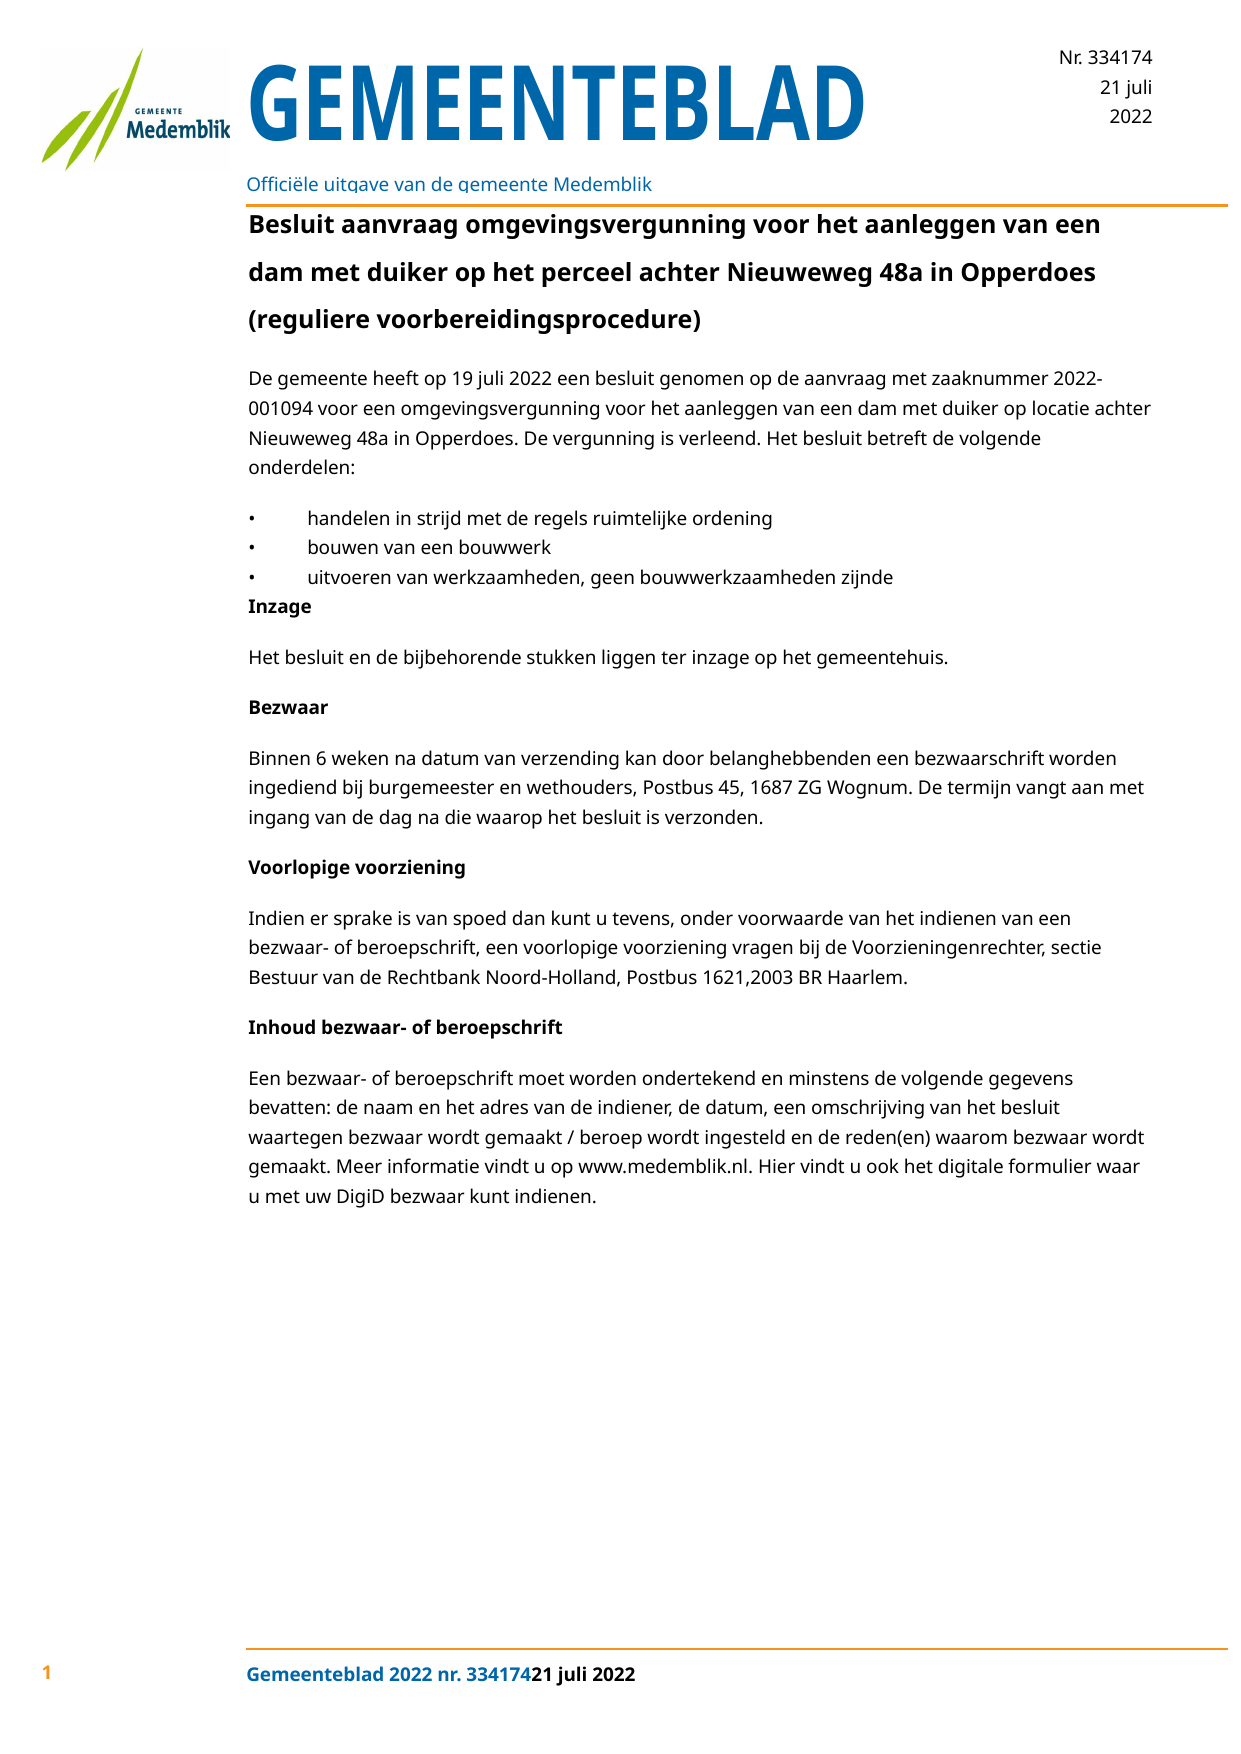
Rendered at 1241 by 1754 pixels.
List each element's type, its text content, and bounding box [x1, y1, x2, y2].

picture [41, 47, 231, 172]
text Binnen 6 weken na datum van verzending kan door belanghebbenden een bezwaarschrift worden ingediend bij burgemeester en wethouders, Postbus 45, 1687 ZG Wognum. De termijn vangt aan met ingang van de dag na die waarop het besluit is verzonden. [248, 745, 1152, 829]
text Inhoud bezwaar- of beroepschrift [248, 1014, 1152, 1040]
text Besluit aanvraag omgevingsvergunning voor het aanleggen van een dam met duiker op het perceel achter Nieuweweg 48a in Opperdoes (reguliere voorbereidingsprocedure) [248, 207, 1152, 336]
text Indien er sprake is van spoed dan kunt u tevens, onder voorwaarde van het indienen van een bezwaar- of beroepschrift, een voorlopige voorziening vragen bij de Voorzieningenrechter, sectie Bestuur van de Rechtbank Noord-Holland, Postbus 1621,2003 BR Haarlem. [248, 905, 1152, 989]
text De gemeente heeft op 19 juli 2022 een besluit genomen op de aanvraag met zaaknummer 2022-001094 voor een omgevingsvergunning voor het aanleggen van een dam met duiker op locatie achter Nieuweweg 48a in Opperdoes. De vergunning is verleend. Het besluit betreft de volgende onderdelen: [248, 366, 1152, 480]
text Voorlopige voorziening [248, 854, 1152, 880]
list handelen in strijd met de regels ruimtelijke ordening [248, 505, 1152, 530]
text Bezwaar [248, 694, 1152, 720]
list bouwen van een bouwwerk [248, 534, 1152, 560]
text Een bezwaar- of beroepschrift moet worden ondertekend en minstens de volgende gegevens bevatten: de naam en het adres van de indiener, de datum, een omschrijving van het besluit waartegen bezwaar wordt gemaakt / beroep wordt ingesteld en de reden(en) waarom bezwaar wordt gemaakt. Meer informatie vindt u op www.medemblik.nl. Hier vindt u ook het digitale formulier waar u met uw DigiD bezwaar kunt indienen. [248, 1065, 1152, 1209]
text Het besluit en de bijbehorende stukken liggen ter inzage op het gemeentehuis. [248, 644, 1152, 669]
text Inzage [248, 593, 1152, 619]
list uitvoeren van werkzaamheden, geen bouwwerkzaamheden zijnde [248, 564, 1152, 589]
